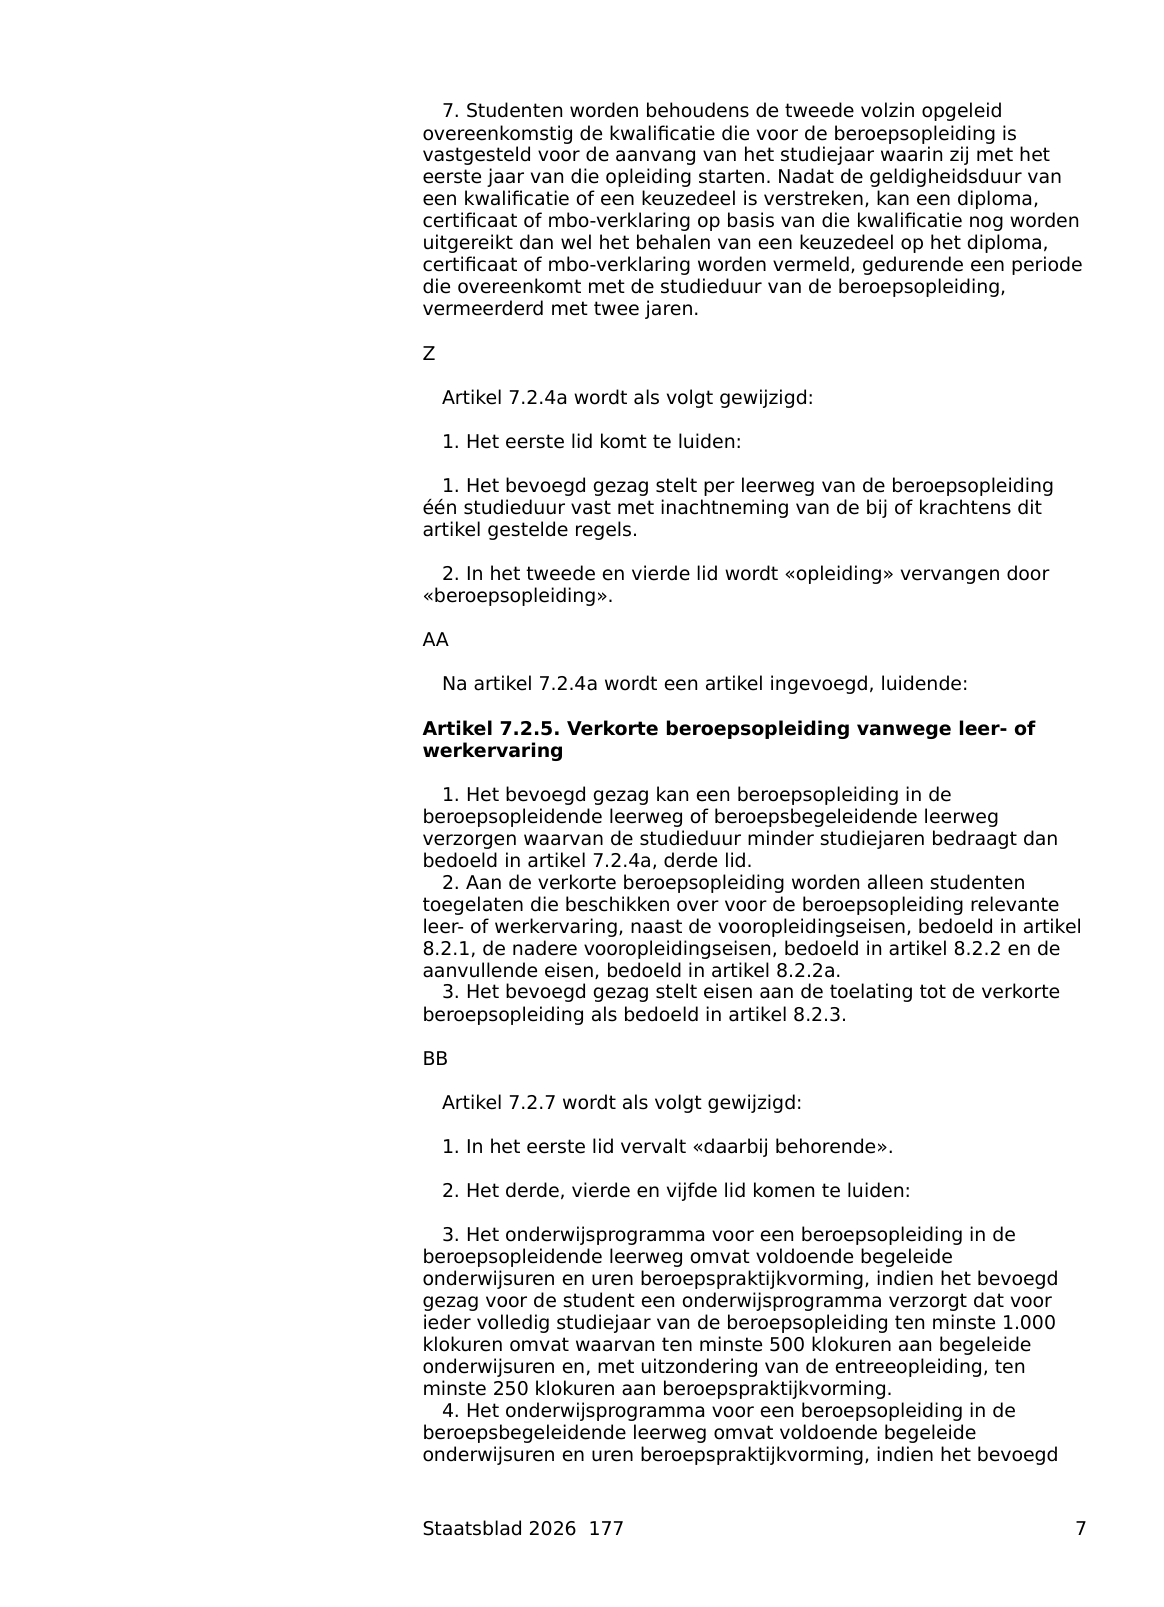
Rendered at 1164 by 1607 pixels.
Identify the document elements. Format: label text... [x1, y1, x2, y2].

subtitle Artikel 7.2.5. Verkorte beroepsopleiding vanwege leer- of werkervaring [422, 717, 1087, 761]
text 3. Het onderwijsprogramma voor een beroepsopleiding in de beroepsopleidende leerweg omvat voldoende begeleide onderwijsuren en uren beroepspraktijkvorming, indien het bevoegd gezag voor de student een onderwijsprogramma verzorgt dat voor ieder volledig studiejaar van de beroepsopleiding ten minste 1.000 klokuren omvat waarvan ten minste 500 klokuren aan begeleide onderwijsuren en, met uitzondering van de entreeopleiding, ten minste 250 klokuren aan beroepspraktijkvorming. [422, 1224, 1087, 1400]
text 2. In het tweede en vierde lid wordt «opleiding» vervangen door «beroepsopleiding». [422, 563, 1087, 607]
text BB [422, 1048, 1087, 1069]
text Na artikel 7.2.4a wordt een artikel ingevoegd, luidende: [422, 673, 1087, 695]
text 1. Het bevoegd gezag stelt per leerweg van de beroepsopleiding één studieduur vast met inachtneming van de bij of krachtens dit artikel gestelde regels. [422, 475, 1087, 541]
text 7. Studenten worden behoudens de tweede volzin opgeleid overeenkomstig de kwalificatie die voor de beroepsopleiding is vastgesteld voor de aanvang van het studiejaar waarin zij met het eerste jaar van die opleiding starten. Nadat de geldigheidsduur van een kwalificatie of een keuzedeel is verstreken, kan een diploma, certificaat of mbo-verklaring op basis van die kwalificatie nog worden uitgereikt dan wel het behalen van een keuzedeel op het diploma, certificaat of mbo-verklaring worden vermeld, gedurende een periode die overeenkomt met de studieduur van de beroepsopleiding, vermeerderd met twee jaren. [422, 100, 1087, 320]
text Z [422, 342, 1087, 364]
text Artikel 7.2.4a wordt als volgt gewijzigd: [422, 387, 1087, 408]
text AA [422, 629, 1087, 651]
text 2. Het derde, vierde en vijfde lid komen te luiden: [422, 1180, 1087, 1202]
text 1. Het eerste lid komt te luiden: [422, 431, 1087, 453]
text 4. Het onderwijsprogramma voor een beroepsopleiding in de beroepsbegeleidende leerweg omvat voldoende begeleide onderwijsuren en uren beroepspraktijkvorming, indien het bevoegd [422, 1400, 1087, 1466]
text 1. Het bevoegd gezag kan een beroepsopleiding in de beroepsopleidende leerweg of beroepsbegeleidende leerweg verzorgen waarvan de studieduur minder studiejaren bedraagt dan bedoeld in artikel 7.2.4a, derde lid. [422, 784, 1087, 872]
text 2. Aan de verkorte beroepsopleiding worden alleen studenten toegelaten die beschikken over voor de beroepsopleiding relevante leer- of werkervaring, naast de vooropleidingseisen, bedoeld in artikel 8.2.1, de nadere vooropleidingseisen, bedoeld in artikel 8.2.2 en de aanvullende eisen, bedoeld in artikel 8.2.2a. [422, 872, 1087, 981]
text 3. Het bevoegd gezag stelt eisen aan de toelating tot de verkorte beroepsopleiding als bedoeld in artikel 8.2.3. [422, 981, 1087, 1025]
text Artikel 7.2.7 wordt als volgt gewijzigd: [422, 1092, 1087, 1114]
text 1. In het eerste lid vervalt «daarbij behorende». [422, 1136, 1087, 1158]
